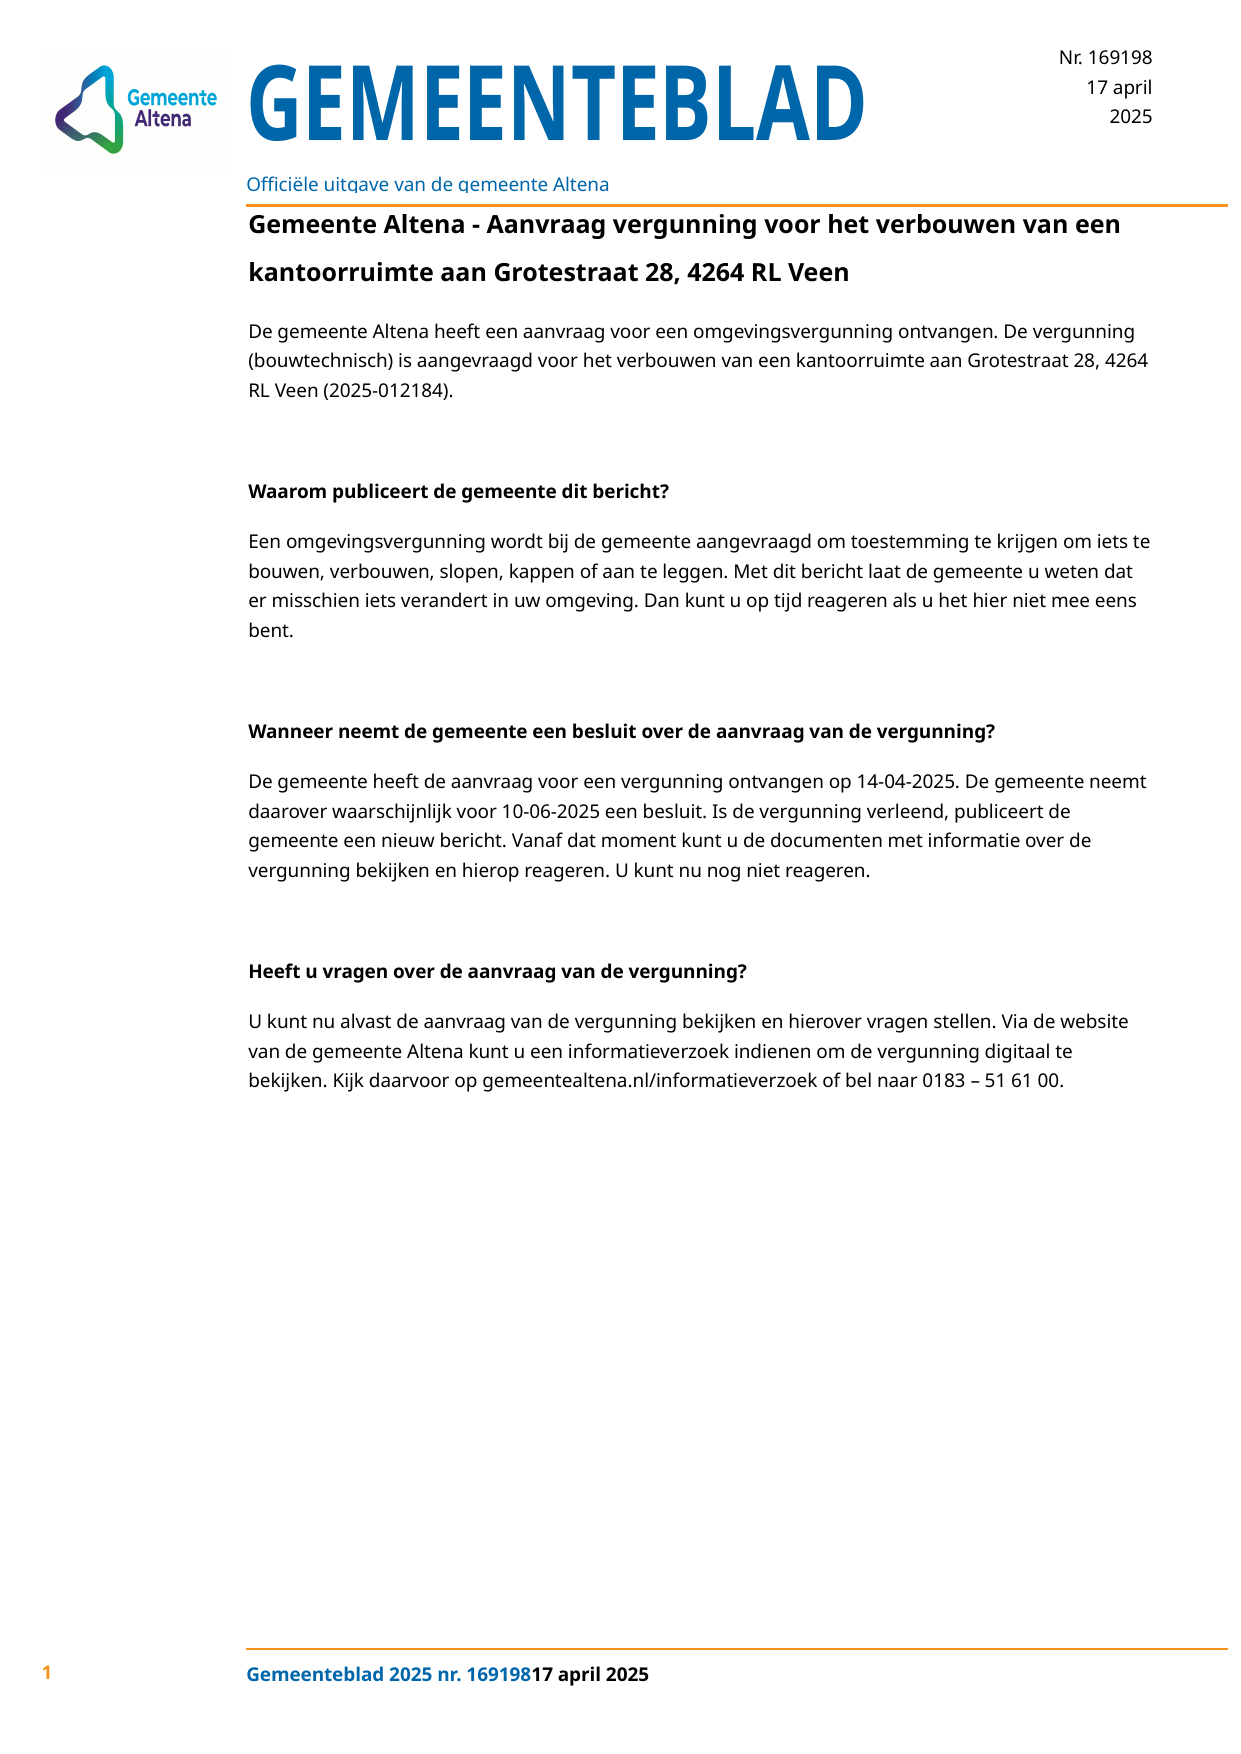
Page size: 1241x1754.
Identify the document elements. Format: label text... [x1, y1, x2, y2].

text Wanneer neemt de gemeente een besluit over de aanvraag van de vergunning? [248, 718, 1152, 744]
text U kunt nu alvast de aanvraag van de vergunning bekijken en hierover vragen stellen. Via de website van de gemeente Altena kunt u een informatieverzoek indienen om de vergunning digitaal te bekijken. Kijk daarvoor op gemeentealtena.nl/informatieverzoek of bel naar 0183 – 51 61 00. [248, 1008, 1152, 1093]
picture [41, 47, 231, 172]
text De gemeente heeft de aanvraag voor een vergunning ontvangen op 14-04-2025. De gemeente neemt daarover waarschijnlijk voor 10-06-2025 een besluit. Is de vergunning verleend, publiceert de gemeente een nieuw bericht. Vanaf dat moment kunt u de documenten met informatie over de vergunning bekijken en hierop reageren. U kunt nu nog niet reageren. [248, 768, 1152, 883]
text Gemeente Altena - Aanvraag vergunning voor het verbouwen van een kantoorruimte aan Grotestraat 28, 4264 RL Veen [248, 207, 1152, 288]
text Heeft u vragen over de aanvraag van de vergunning? [248, 958, 1152, 984]
text De gemeente Altena heeft een aanvraag voor een omgevingsvergunning ontvangen. De vergunning (bouwtechnisch) is aangevraagd voor het verbouwen van een kantoorruimte aan Grotestraat 28, 4264 RL Veen (2025-012184). [248, 318, 1152, 403]
text Een omgevingsvergunning wordt bij de gemeente aangevraagd om toestemming te krijgen om iets te bouwen, verbouwen, slopen, kappen of aan te leggen. Met dit bericht laat de gemeente u weten dat er misschien iets verandert in uw omgeving. Dan kunt u op tijd reageren als u het hier niet mee eens bent. [248, 528, 1152, 643]
text Waarom publiceert de gemeente dit bericht? [248, 478, 1152, 504]
